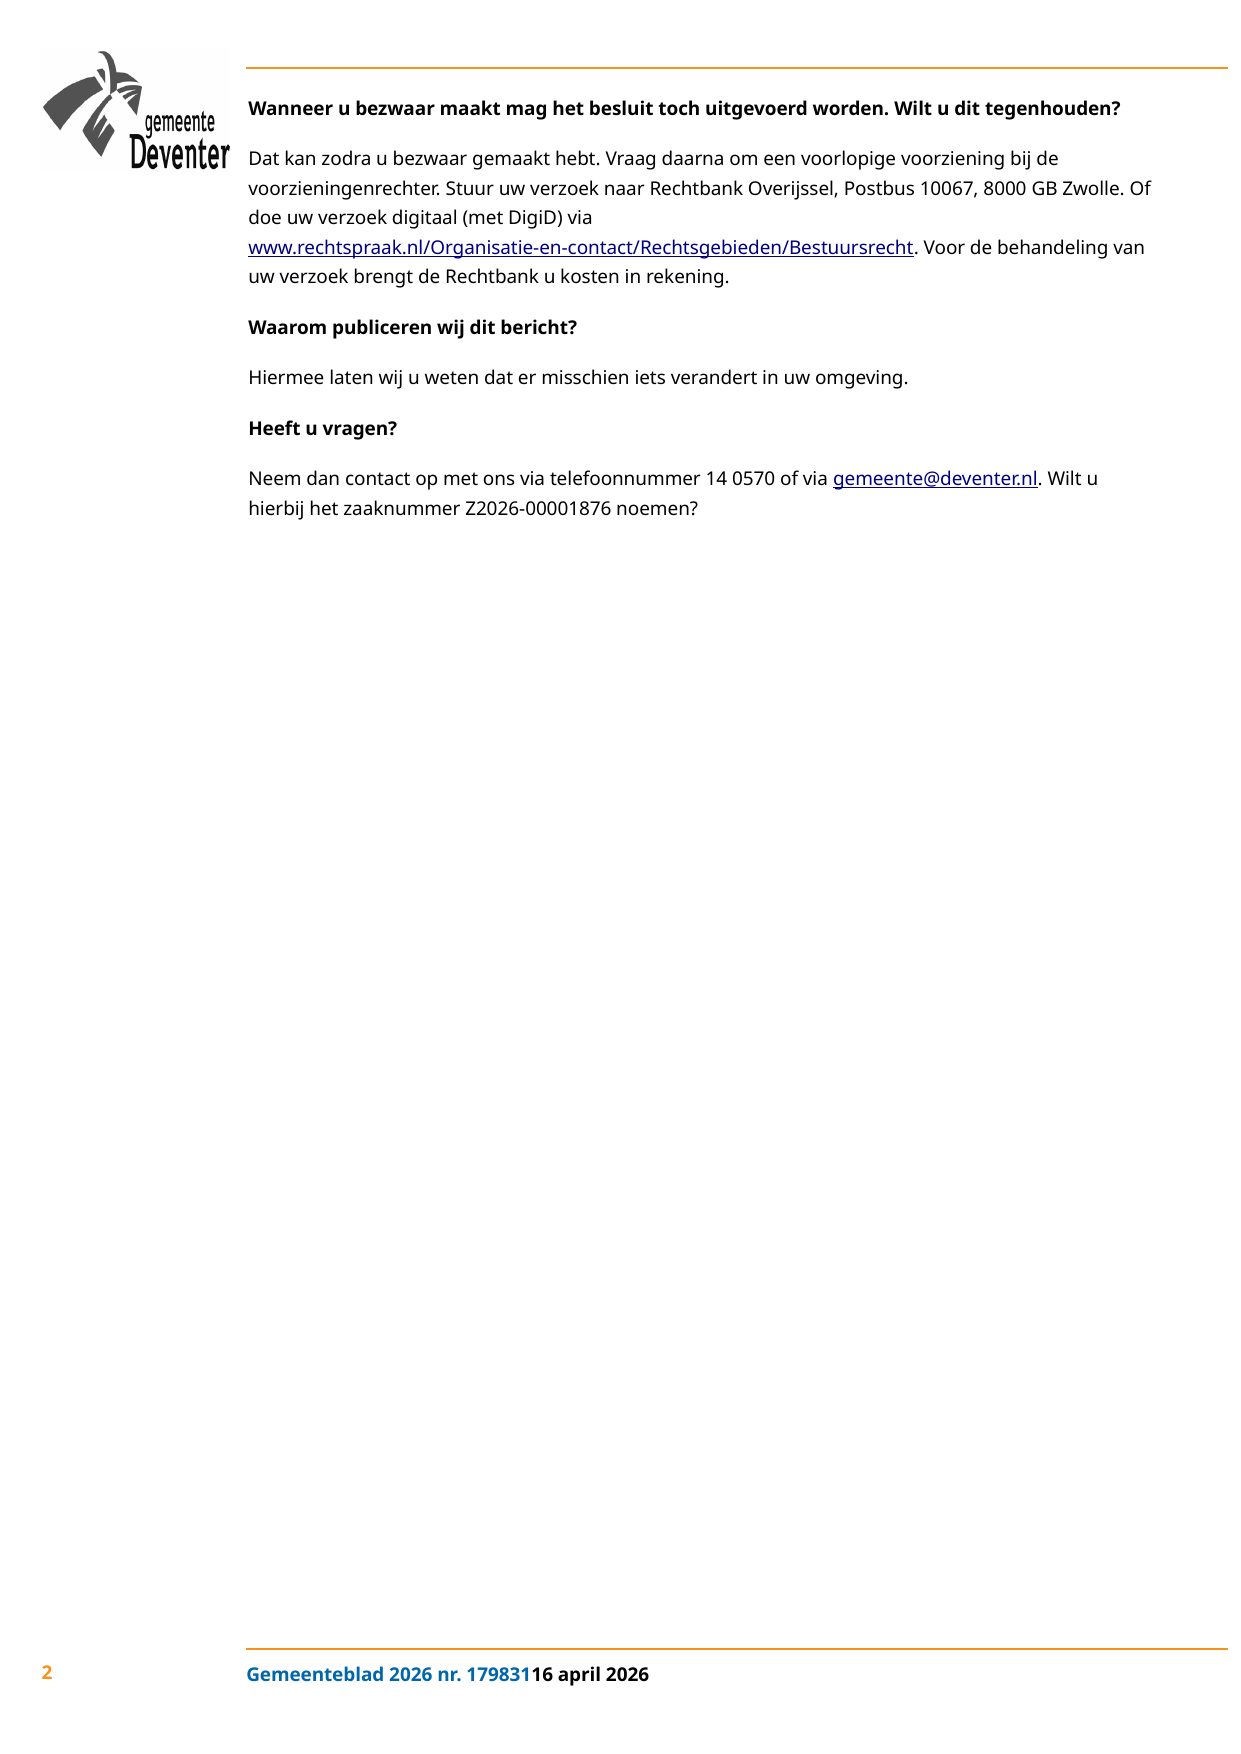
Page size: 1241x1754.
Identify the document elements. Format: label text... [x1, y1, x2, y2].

text Wanneer u bezwaar maakt mag het besluit toch uitgevoerd worden. Wilt u dit tegenhouden? [248, 95, 1152, 121]
text Neem dan contact op met ons via telefoonnummer 14 0570 of via gemeente@deventer.nl. Wilt u hierbij het zaaknummer Z2026-00001876 noemen? [248, 465, 1152, 521]
picture [41, 47, 231, 172]
text Heeft u vragen? [248, 415, 1152, 441]
text Hiermee laten wij u weten dat er misschien iets verandert in uw omgeving. [248, 364, 1152, 390]
text Waarom publiceren wij dit bericht? [248, 314, 1152, 340]
text Dat kan zodra u bezwaar gemaakt hebt. Vraag daarna om een voorlopige voorziening bij de voorzieningenrechter. Stuur uw verzoek naar Rechtbank Overijssel, Postbus 10067, 8000 GB Zwolle. Of doe uw verzoek digitaal (met DigiD) via www.rechtspraak.nl/Organisatie-en-contact/Rechtsgebieden/Bestuursrecht. Voor de behandeling van uw verzoek brengt de Rechtbank u kosten in rekening. [248, 145, 1152, 289]
